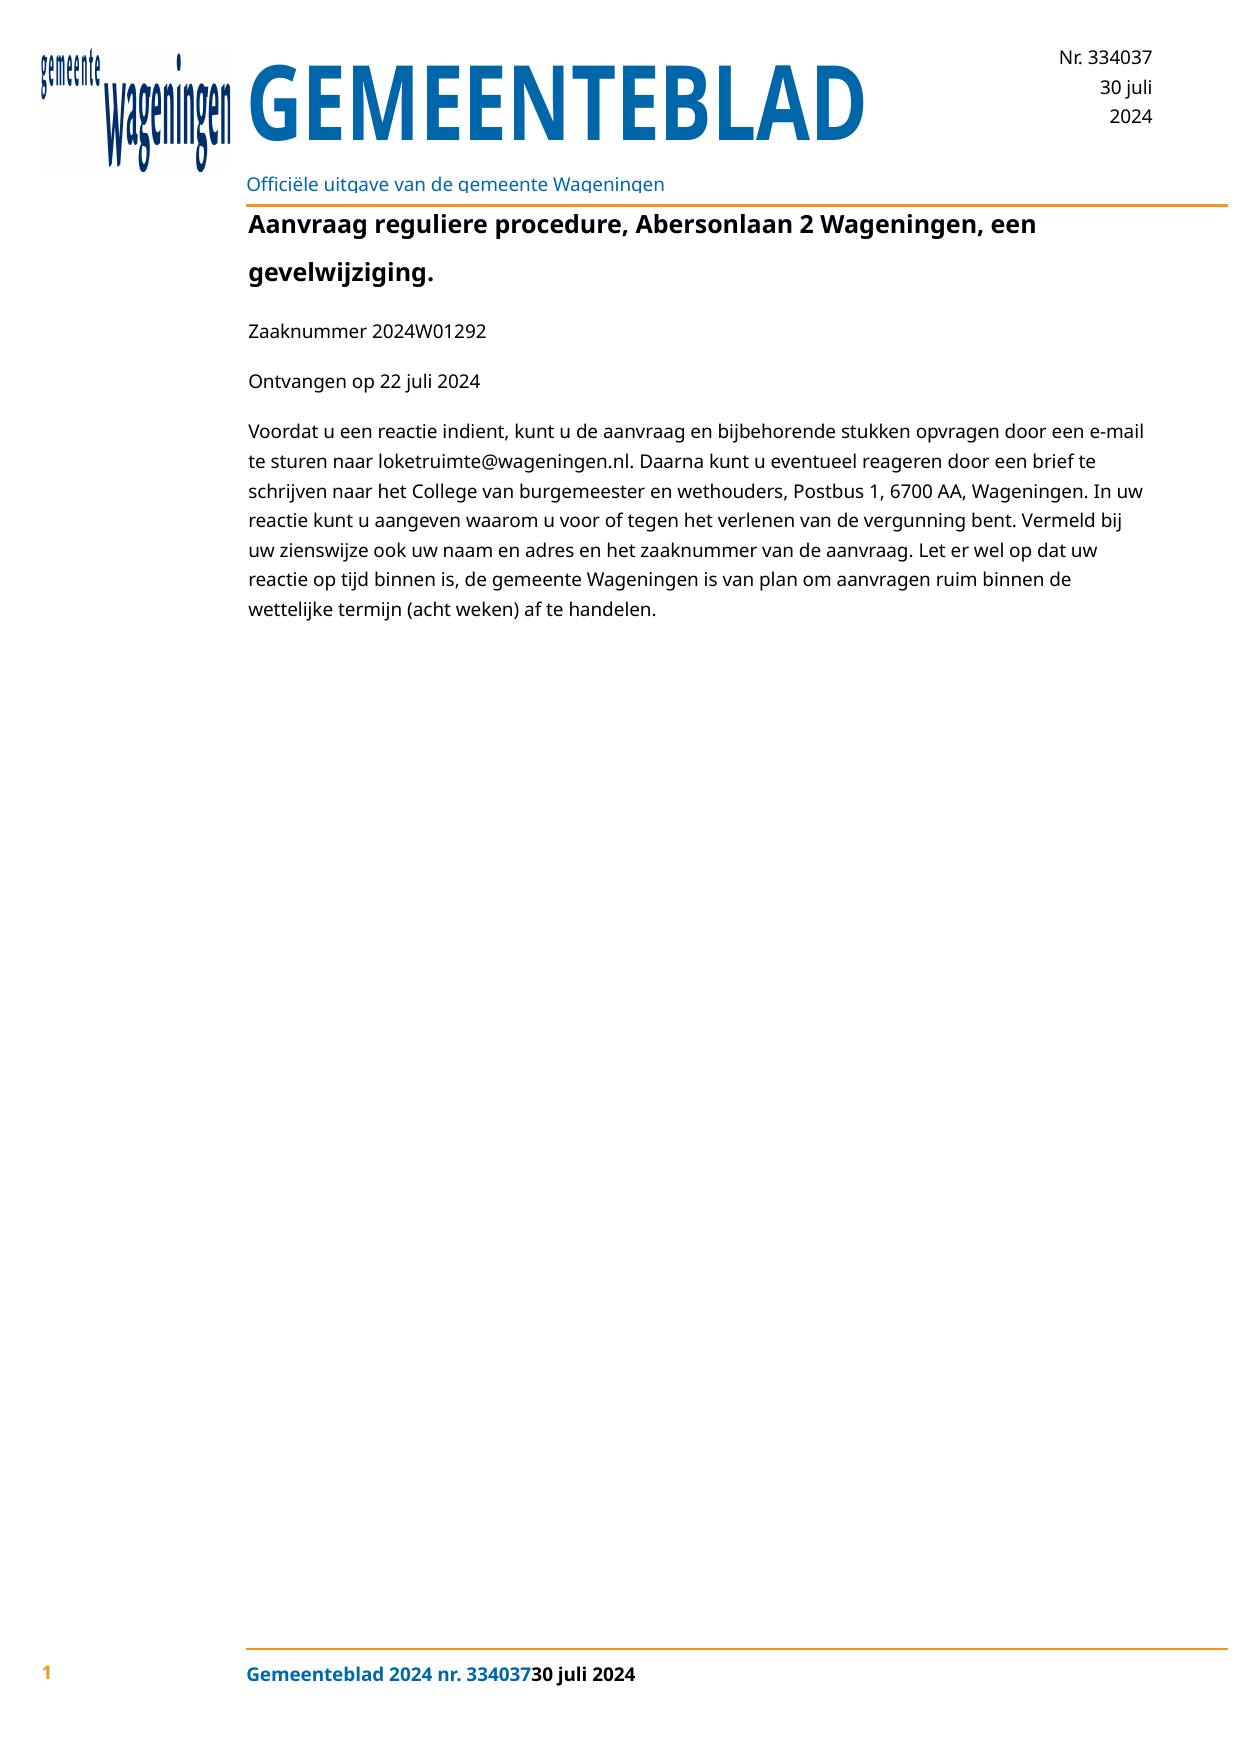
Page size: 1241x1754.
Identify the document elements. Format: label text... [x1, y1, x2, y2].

text Zaaknummer 2024W01292 [248, 318, 1152, 344]
text Ontvangen op 22 juli 2024 [248, 368, 1152, 394]
text Voordat u een reactie indient, kunt u de aanvraag en bijbehorende stukken opvragen door een e-mail te sturen naar loketruimte@wageningen.nl. Daarna kunt u eventueel reageren door een brief te schrijven naar het College van burgemeester en wethouders, Postbus 1, 6700 AA, Wageningen. In uw reactie kunt u aangeven waarom u voor of tegen het verlenen van de vergunning bent. Vermeld bij uw zienswijze ook uw naam en adres en het zaaknummer van de aanvraag. Let er wel op dat uw reactie op tijd binnen is, de gemeente Wageningen is van plan om aanvragen ruim binnen de wettelijke termijn (acht weken) af te handelen. [248, 419, 1152, 622]
picture [41, 47, 231, 172]
text Aanvraag reguliere procedure, Abersonlaan 2 Wageningen, een gevelwijziging. [248, 207, 1152, 288]
